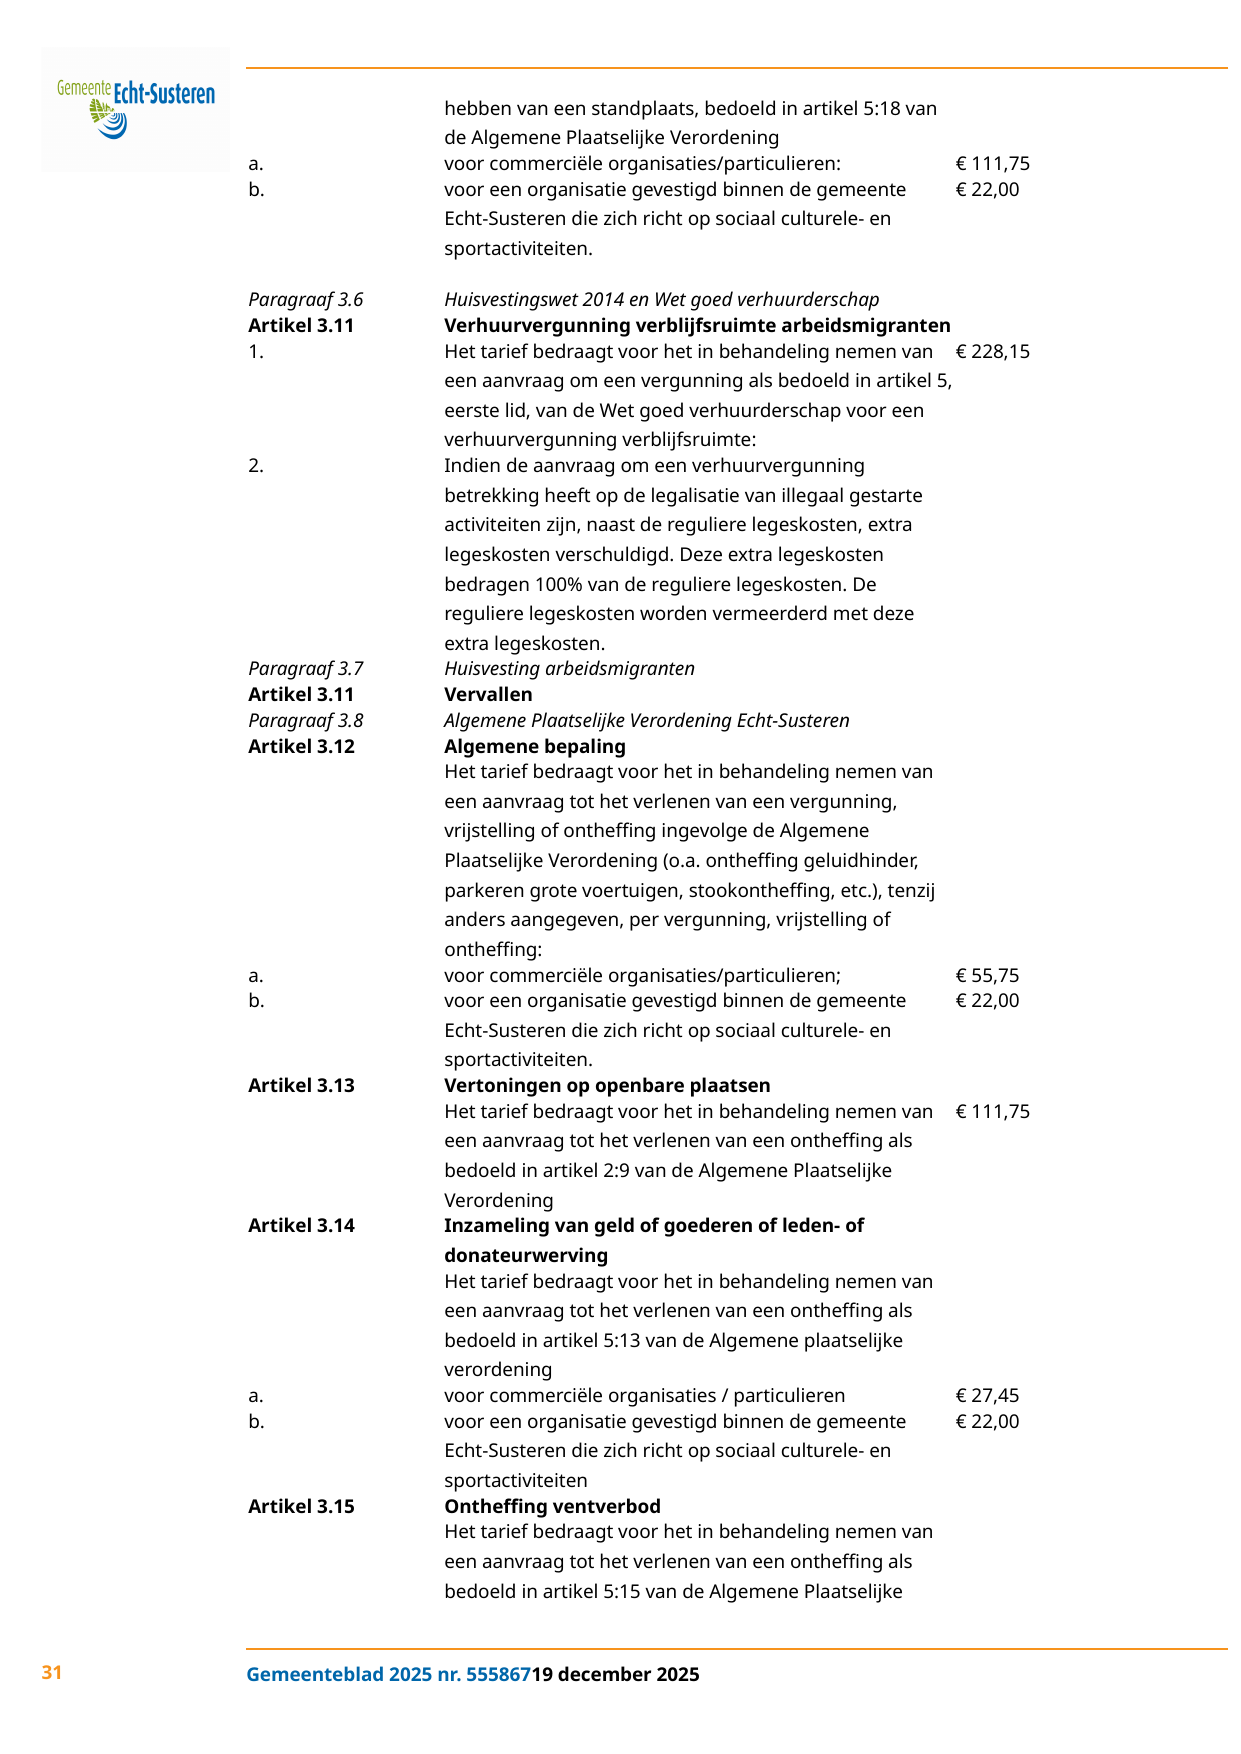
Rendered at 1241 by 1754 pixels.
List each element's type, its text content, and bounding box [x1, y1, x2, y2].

table_cell b. [248, 988, 444, 1072]
table_cell [248, 261, 444, 286]
table_cell Indien de aanvraag om een verhuurvergunning betrekking heeft op de legalisatie van illegaal gestarte activiteiten zijn, naast de reguliere legeskosten, extra legeskosten verschuldigd. Deze extra legeskosten bedragen 100% van de reguliere legeskosten. De reguliere legeskosten worden vermeerderd met deze extra legeskosten. [444, 453, 956, 656]
table_cell [248, 95, 444, 150]
table_cell Paragraaf 3.8 [248, 707, 444, 733]
table_cell Het tarief bedraagt voor het in behandeling nemen van een aanvraag tot het verlenen van een vergunning, vrijstelling of ontheffing ingevolge de Algemene Plaatselijke Verordening (o.a. ontheffing geluidhinder, parkeren grote voertuigen, stookontheffing, etc.), tenzij anders aangegeven, per vergunning, vrijstelling of ontheffing: [444, 759, 956, 962]
table_cell Artikel 3.13 [248, 1073, 444, 1098]
table_cell € 22,00 [956, 988, 1152, 1072]
table_cell Het tarief bedraagt voor het in behandeling nemen van een aanvraag tot het verlenen van een ontheffing als bedoeld in artikel 2:9 van de Algemene Plaatselijke Verordening [444, 1098, 956, 1213]
table_cell 1. [248, 338, 444, 452]
table_cell voor commerciële organisaties / particulieren [444, 1383, 956, 1408]
table_cell [956, 707, 1152, 733]
table_cell [248, 1098, 444, 1213]
table_cell [956, 759, 1152, 962]
table_cell [956, 1268, 1152, 1382]
table_cell € 22,00 [956, 176, 1152, 261]
table_cell Artikel 3.11 [248, 681, 444, 707]
table_cell [956, 453, 1152, 656]
table_cell voor commerciële organisaties/particulieren: [444, 150, 956, 176]
picture [41, 47, 231, 172]
table_cell € 111,75 [956, 150, 1152, 176]
table_cell Huisvesting arbeidsmigranten [444, 656, 956, 681]
table_cell hebben van een standplaats, bedoeld in artikel 5:18 van de Algemene Plaatselijke Verordening [444, 95, 956, 150]
table_cell 2. [248, 453, 444, 656]
table_cell a. [248, 1383, 444, 1408]
table_cell [956, 1519, 1152, 1604]
table_cell [248, 1519, 444, 1604]
table_cell [956, 1493, 1152, 1519]
table_cell € 228,15 [956, 338, 1152, 452]
table_cell Artikel 3.12 [248, 733, 444, 758]
table_cell [444, 261, 956, 286]
table_cell [956, 1073, 1152, 1098]
table_cell b. [248, 1408, 444, 1493]
table_cell Vervallen [444, 681, 956, 707]
table_cell [956, 312, 1152, 338]
table_cell Inzameling van geld of goederen of leden- of donateurwerving [444, 1213, 956, 1268]
table_cell Artikel 3.11 [248, 312, 444, 338]
table_cell [956, 656, 1152, 681]
table_cell Het tarief bedraagt voor het in behandeling nemen van een aanvraag tot het verlenen van een ontheffing als bedoeld in artikel 5:13 van de Algemene plaatselijke verordening [444, 1268, 956, 1382]
table_cell [956, 261, 1152, 286]
table_cell [248, 1268, 444, 1382]
table_cell € 111,75 [956, 1098, 1152, 1213]
table_cell € 22,00 [956, 1408, 1152, 1493]
table_cell Algemene bepaling [444, 733, 956, 758]
table_cell Ontheffing ventverbod [444, 1493, 956, 1519]
table_cell [248, 759, 444, 962]
table_cell Paragraaf 3.7 [248, 656, 444, 681]
table_cell € 27,45 [956, 1383, 1152, 1408]
table_cell Het tarief bedraagt voor het in behandeling nemen van een aanvraag om een vergunning als bedoeld in artikel 5, eerste lid, van de Wet goed verhuurderschap voor een verhuurvergunning verblijfsruimte: [444, 338, 956, 452]
table_cell [956, 286, 1152, 312]
table_cell Verhuurvergunning verblijfsruimte arbeidsmigranten [444, 312, 956, 338]
table_cell voor een organisatie gevestigd binnen de gemeente Echt-Susteren die zich richt op sociaal culturele- en sportactiviteiten [444, 1408, 956, 1493]
table_cell b. [248, 176, 444, 261]
table_cell voor een organisatie gevestigd binnen de gemeente Echt-Susteren die zich richt op sociaal culturele- en sportactiviteiten. [444, 988, 956, 1072]
table_cell Huisvestingswet 2014 en Wet goed verhuurderschap [444, 286, 956, 312]
table_cell a. [248, 962, 444, 987]
table_cell Algemene Plaatselijke Verordening Echt-Susteren [444, 707, 956, 733]
table_cell a. [248, 150, 444, 176]
table_cell [956, 1213, 1152, 1268]
table_cell Het tarief bedraagt voor het in behandeling nemen van een aanvraag tot het verlenen van een ontheffing als bedoeld in artikel 5:15 van de Algemene Plaatselijke [444, 1519, 956, 1604]
table_cell [956, 681, 1152, 707]
table_cell Artikel 3.14 [248, 1213, 444, 1268]
table_cell Paragraaf 3.6 [248, 286, 444, 312]
table_cell voor een organisatie gevestigd binnen de gemeente Echt-Susteren die zich richt op sociaal culturele- en sportactiviteiten. [444, 176, 956, 261]
table_cell [956, 733, 1152, 758]
table_cell voor commerciële organisaties/particulieren; [444, 962, 956, 987]
table_cell Artikel 3.15 [248, 1493, 444, 1519]
table_cell € 55,75 [956, 962, 1152, 987]
table_cell [956, 95, 1152, 150]
table_cell Vertoningen op openbare plaatsen [444, 1073, 956, 1098]
